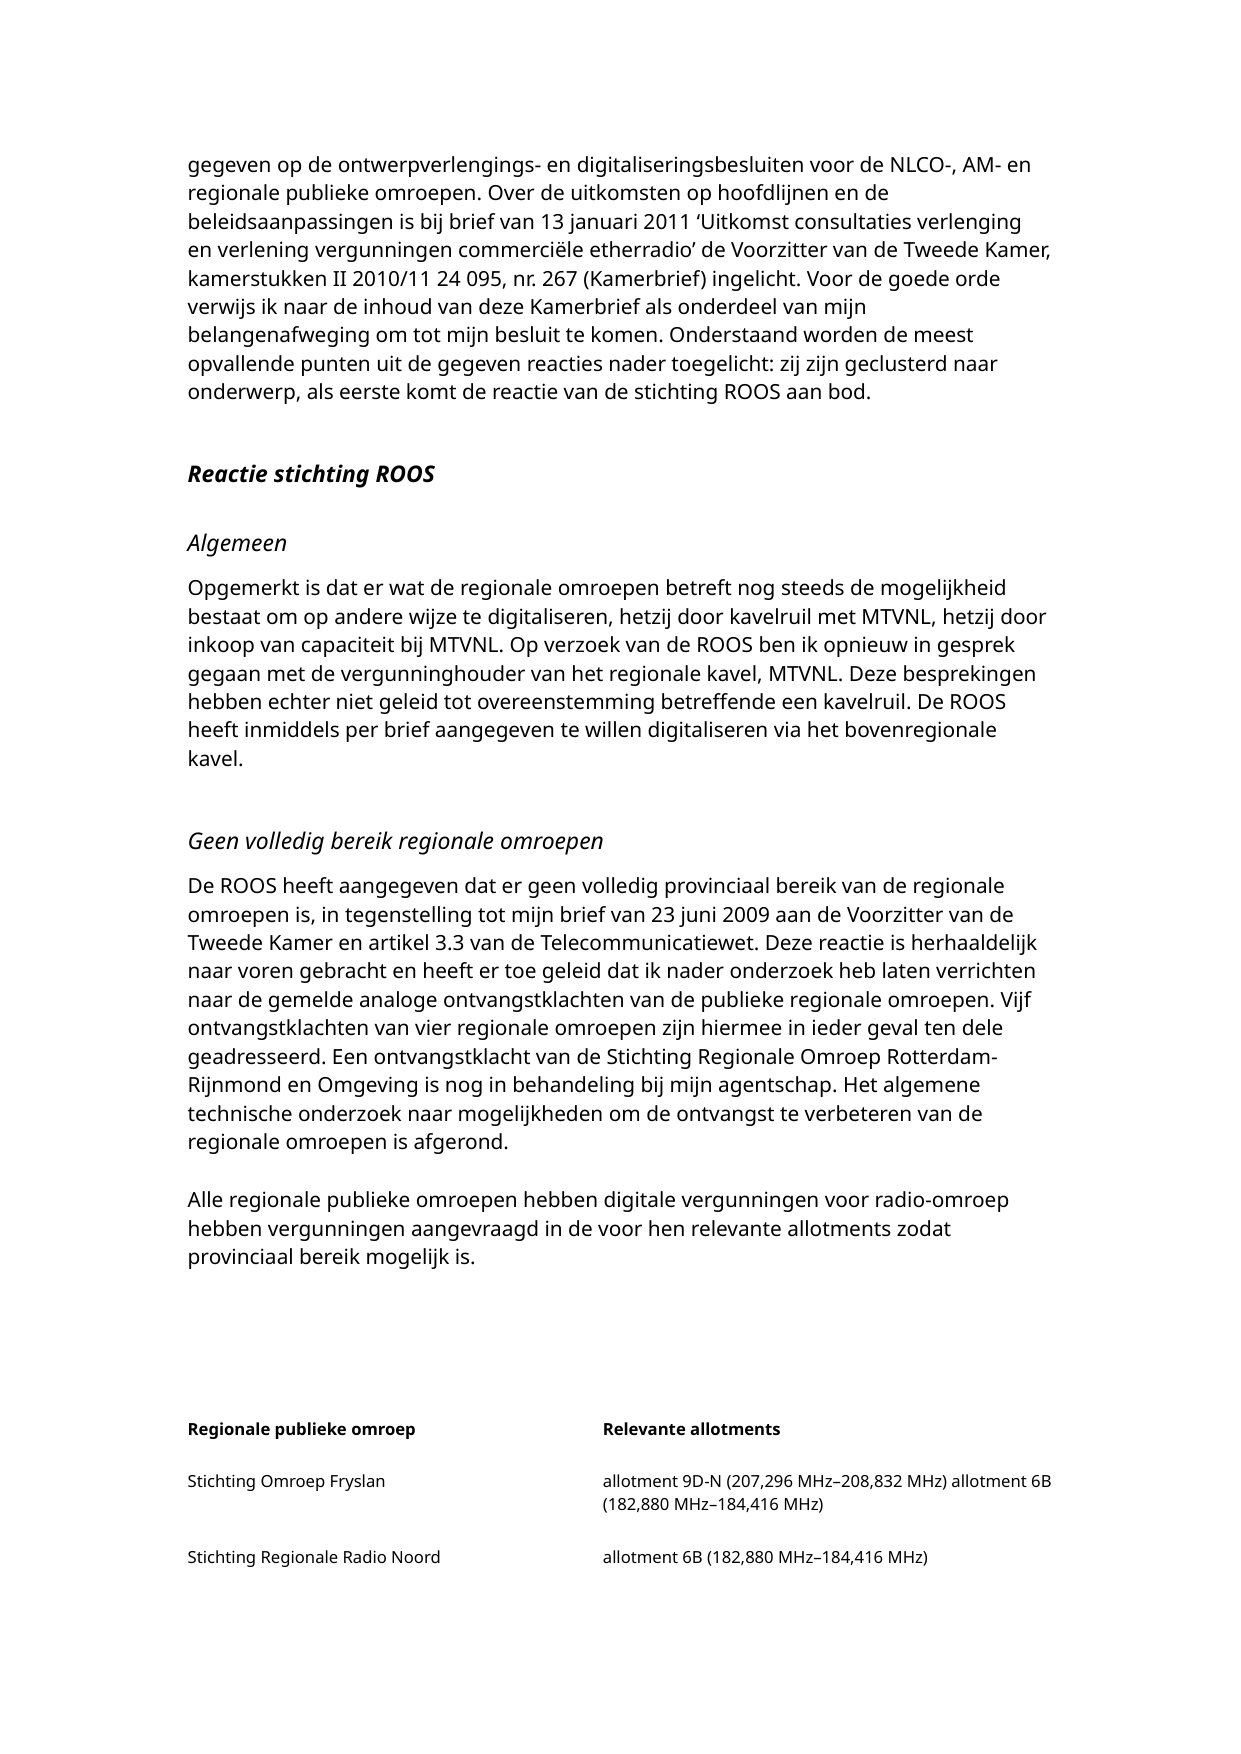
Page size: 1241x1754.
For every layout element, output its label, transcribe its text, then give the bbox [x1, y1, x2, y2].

table_header [188, 1359, 603, 1417]
table_cell allotment 6B (182,880 MHz–184,416 MHz) [603, 1545, 1053, 1598]
subtitle Algemeen [187, 527, 1053, 558]
table_cell allotment 9D-N (207,296 MHz–208,832 MHz) allotment 6B (182,880 MHz–184,416 MHz) [603, 1470, 1053, 1545]
table_cell Stichting Omroep Fryslan [188, 1470, 603, 1545]
table_cell Regionale publieke omroep [188, 1417, 603, 1470]
text gegeven op de ontwerpverlengings- en digitaliseringsbesluiten voor de NLCO-, AM- en regionale publieke omroepen. Over de uitkomsten op hoofdlijnen en de beleidsaanpassingen is bij brief van 13 januari 2011 ‘Uitkomst consultaties verlenging en verlening vergunningen commerciële etherradio’ de Voorzitter van de Tweede Kamer, kamerstukken II 2010/11 24 095, nr. 267 (Kamerbrief) ingelicht. Voor de goede orde verwijs ik naar de inhoud van deze Kamerbrief als onderdeel van mijn belangenafweging om tot mijn besluit te komen. Onderstaand worden de meest opvallende punten uit de gegeven reacties nader toegelicht: zij zijn geclusterd naar onderwerp, als eerste komt de reactie van de stichting ROOS aan bod. [187, 150, 1053, 406]
subtitle Geen volledig bereik regionale omroepen [187, 825, 1053, 856]
subtitle Reactie stichting ROOS [187, 458, 1053, 490]
table_cell Relevante allotments [603, 1417, 1053, 1470]
text Alle regionale publieke omroepen hebben digitale vergunningen voor radio-omroep hebben vergunningen aangevraagd in de voor hen relevante allotments zodat provinciaal bereik mogelijk is. [187, 1186, 1053, 1271]
table_header [603, 1359, 1053, 1417]
table_cell Stichting Regionale Radio Noord [188, 1545, 603, 1598]
text De ROOS heeft aangegeven dat er geen volledig provinciaal bereik van de regionale omroepen is, in tegenstelling tot mijn brief van 23 juni 2009 aan de Voorzitter van de Tweede Kamer en artikel 3.3 van de Telecommunicatiewet. Deze reactie is herhaaldelijk naar voren gebracht en heeft er toe geleid dat ik nader onderzoek heb laten verrichten naar de gemelde analoge ontvangstklachten van de publieke regionale omroepen. Vijf ontvangstklachten van vier regionale omroepen zijn hiermee in ieder geval ten dele geadresseerd. Een ontvangstklacht van de Stichting Regionale Omroep Rotterdam-Rijnmond en Omgeving is nog in behandeling bij mijn agentschap. Het algemene technische onderzoek naar mogelijkheden om de ontvangst te verbeteren van de regionale omroepen is afgerond. [187, 871, 1053, 1156]
text Opgemerkt is dat er wat de regionale omroepen betreft nog steeds de mogelijkheid bestaat om op andere wijze te digitaliseren, hetzij door kavelruil met MTVNL, hetzij door inkoop van capaciteit bij MTVNL. Op verzoek van de ROOS ben ik opnieuw in gesprek gegaan met de vergunninghouder van het regionale kavel, MTVNL. Deze besprekingen hebben echter niet geleid tot overeenstemming betreffende een kavelruil. De ROOS heeft inmiddels per brief aangegeven te willen digitaliseren via het bovenregionale kavel. [187, 573, 1053, 772]
